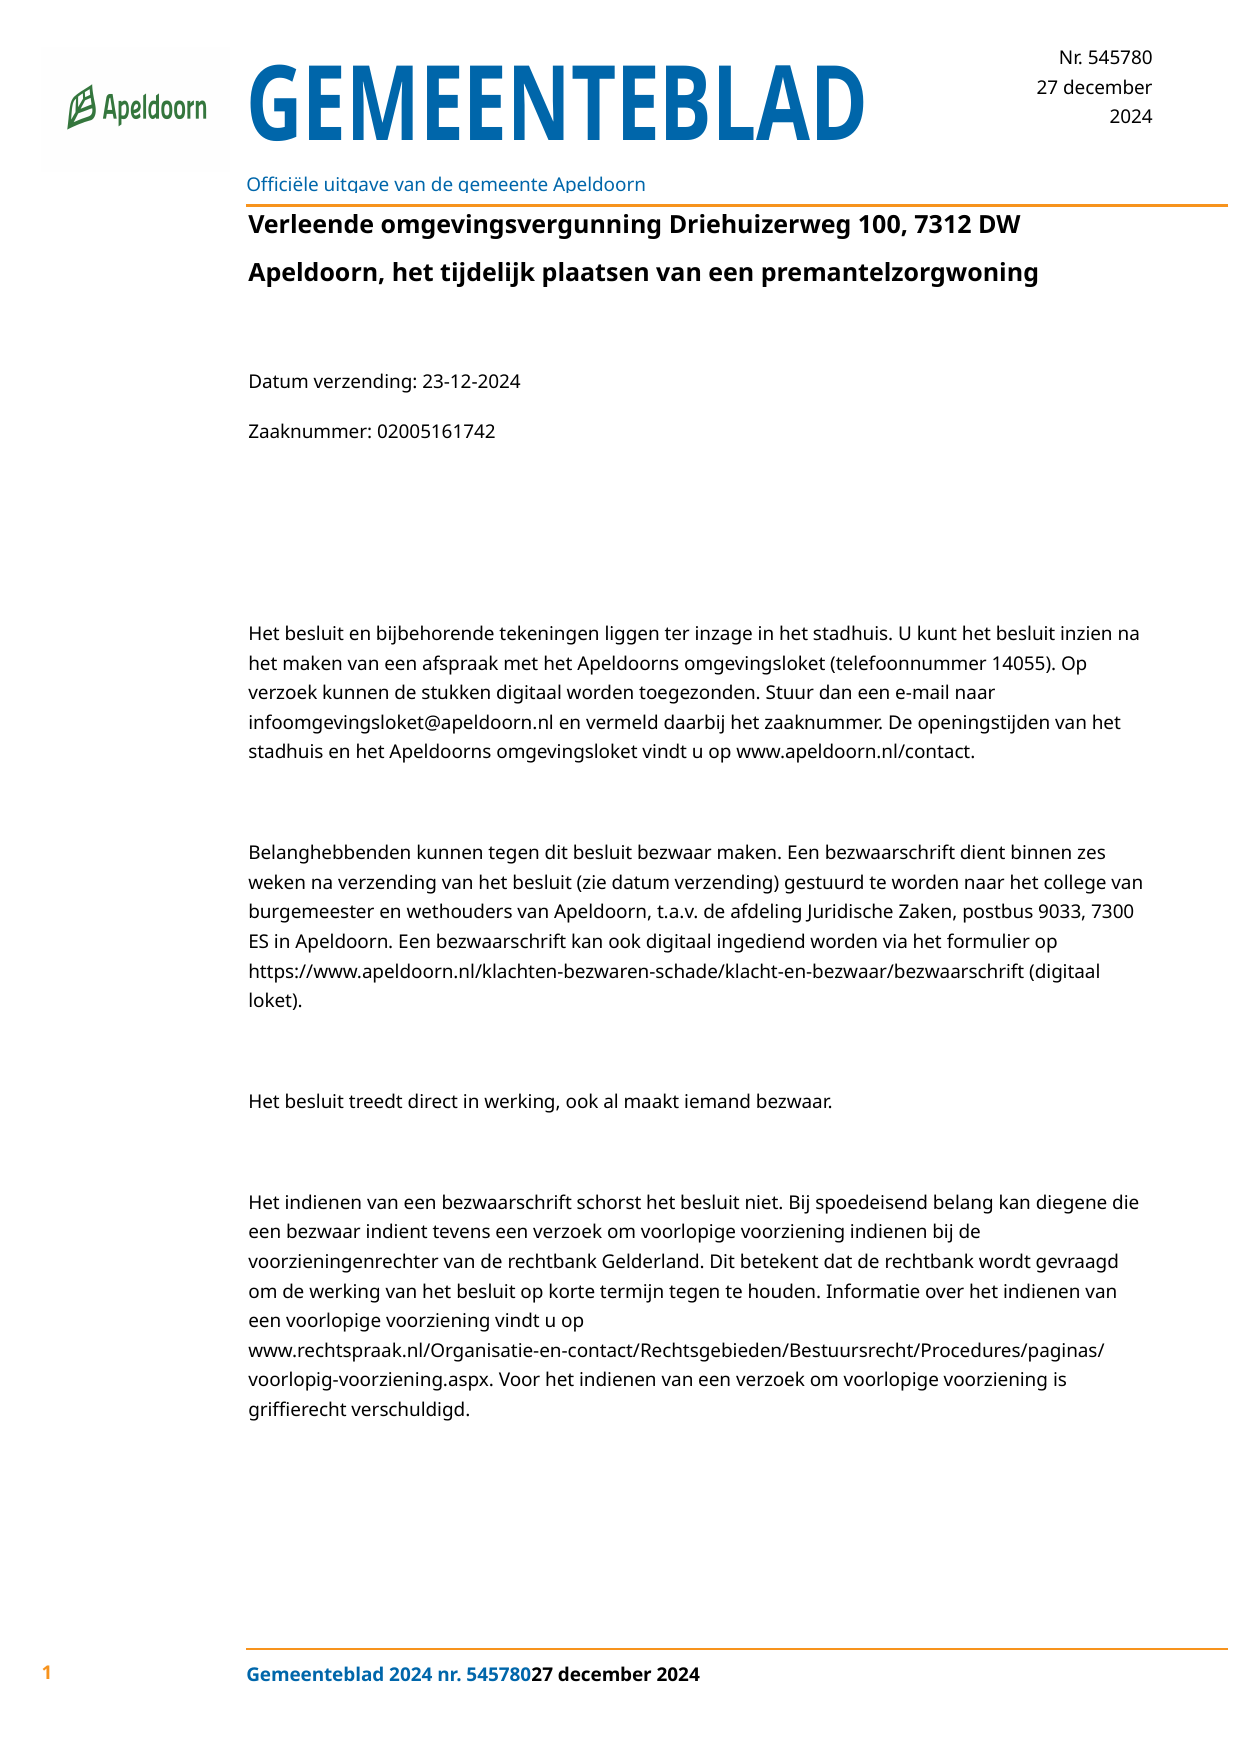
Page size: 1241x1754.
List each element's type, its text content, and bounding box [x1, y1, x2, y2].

text Het besluit treedt direct in werking, ook al maakt iemand bezwaar. [248, 1088, 1152, 1114]
text Datum verzending: 23-12-2024 [248, 368, 1152, 394]
text Belanghebbenden kunnen tegen dit besluit bezwaar maken. Een bezwaarschrift dient binnen zes weken na verzending van het besluit (zie datum verzending) gestuurd te worden naar het college van burgemeester en wethouders van Apeldoorn, t.a.v. de afdeling Juridische Zaken, postbus 9033, 7300 ES in Apeldoorn. Een bezwaarschrift kan ook digitaal ingediend worden via het formulier op https://www.apeldoorn.nl/klachten-bezwaren-schade/klacht-en-bezwaar/bezwaarschrift (digitaal loket). [248, 839, 1152, 1013]
text Het besluit en bijbehorende tekeningen liggen ter inzage in het stadhuis. U kunt het besluit inzien na het maken van een afspraak met het Apeldoorns omgevingsloket (telefoonnummer 14055). Op verzoek kunnen de stukken digitaal worden toegezonden. Stuur dan een e-mail naar infoomgevingsloket@apeldoorn.nl en vermeld daarbij het zaaknummer. De openingstijden van het stadhuis en het Apeldoorns omgevingsloket vindt u op www.apeldoorn.nl/contact. [248, 620, 1152, 764]
picture [41, 47, 231, 172]
text Verleende omgevingsvergunning Driehuizerweg 100, 7312 DW Apeldoorn, het tijdelijk plaatsen van een premantelzorgwoning [248, 207, 1152, 288]
text Het indienen van een bezwaarschrift schorst het besluit niet. Bij spoedeisend belang kan diegene die een bezwaar indient tevens een verzoek om voorlopige voorziening indienen bij de voorzieningenrechter van de rechtbank Gelderland. Dit betekent dat de rechtbank wordt gevraagd om de werking van het besluit op korte termijn tegen te houden. Informatie over het indienen van een voorlopige voorziening vindt u op www.rechtspraak.nl/Organisatie-en-contact/Rechtsgebieden/Bestuursrecht/Procedures/paginas/voorlopig-voorziening.aspx. Voor het indienen van een verzoek om voorlopige voorziening is griffierecht verschuldigd. [248, 1189, 1152, 1422]
text Zaaknummer: 02005161742 [248, 419, 1152, 444]
